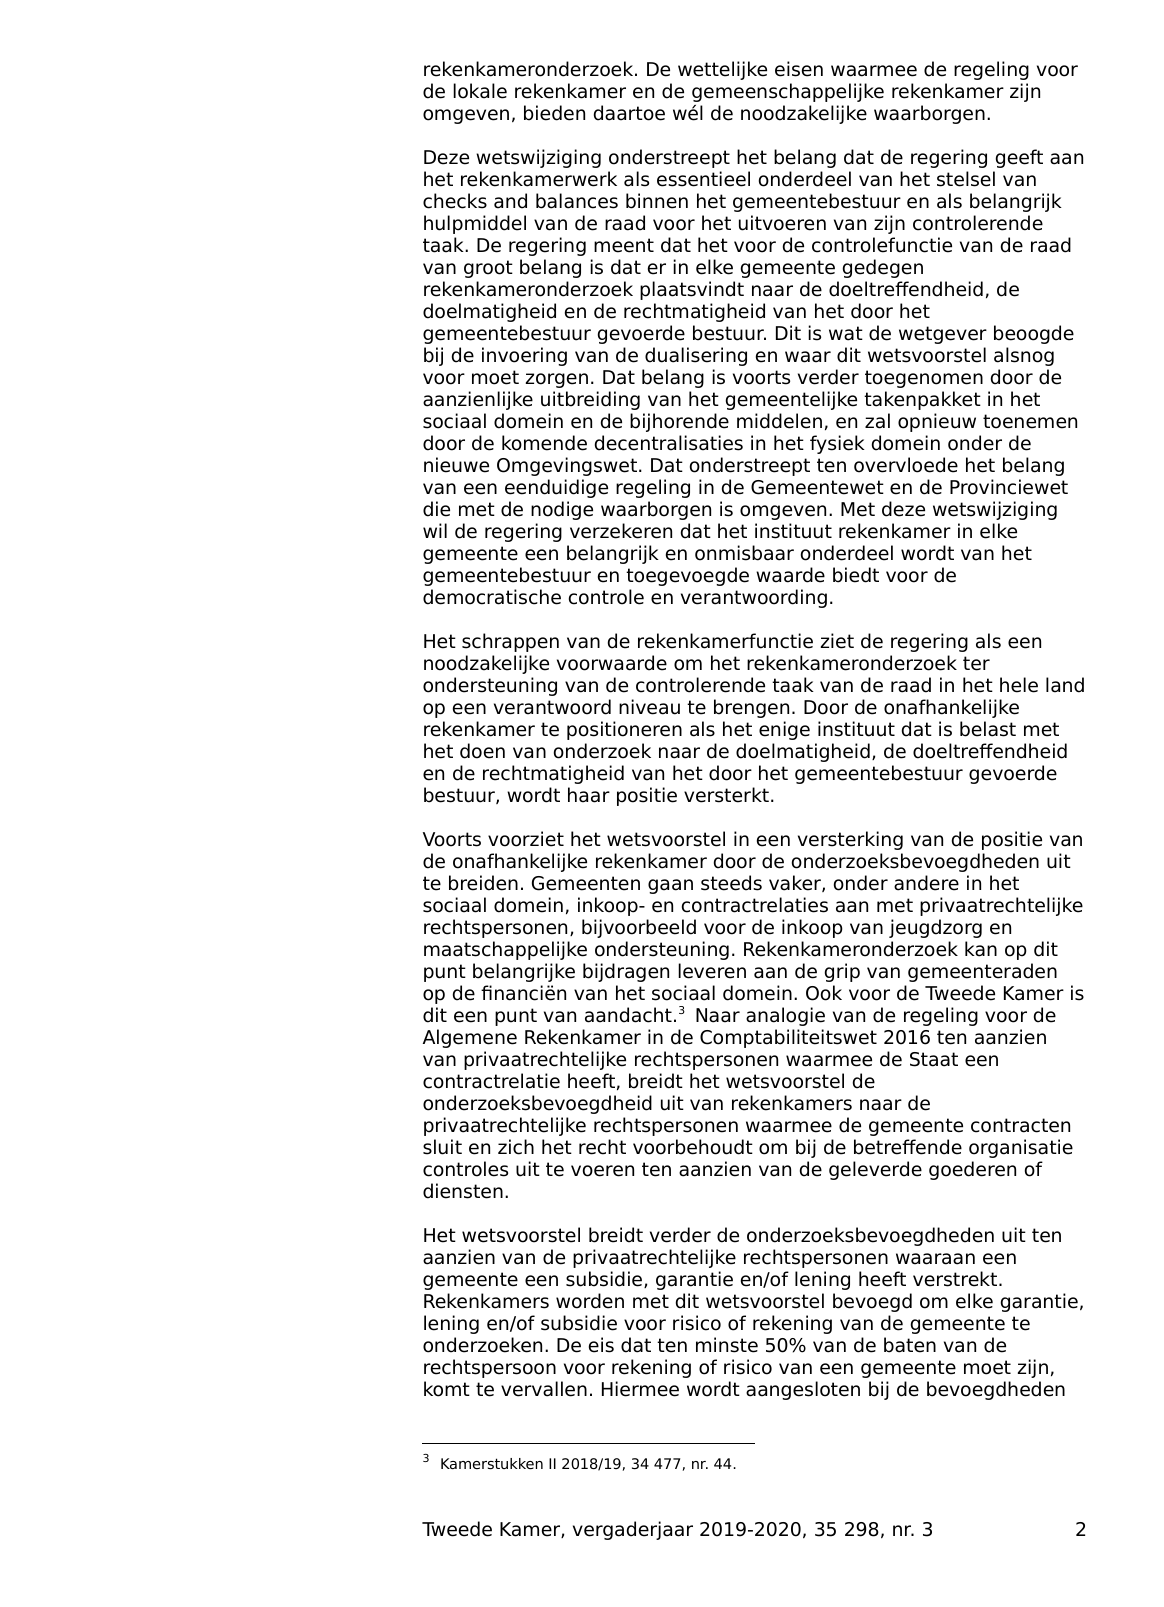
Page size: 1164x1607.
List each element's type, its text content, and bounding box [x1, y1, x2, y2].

text rekenkameronderzoek. De wettelijke eisen waarmee de regeling voor de lokale rekenkamer en de gemeenschappelijke rekenkamer zijn omgeven, bieden daartoe wél de noodzakelijke waarborgen. [422, 59, 1087, 125]
text Deze wetswijziging onderstreept het belang dat de regering geeft aan het rekenkamerwerk als essentieel onderdeel van het stelsel van checks and balances binnen het gemeentebestuur en als belangrijk hulpmiddel van de raad voor het uitvoeren van zijn controlerende taak. De regering meent dat het voor de controlefunctie van de raad van groot belang is dat er in elke gemeente gedegen rekenkameronderzoek plaatsvindt naar de doeltreffendheid, de doelmatigheid en de rechtmatigheid van het door het gemeentebestuur gevoerde bestuur. Dit is wat de wetgever beoogde bij de invoering van de dualisering en waar dit wetsvoorstel alsnog voor moet zorgen. Dat belang is voorts verder toegenomen door de aanzienlijke uitbreiding van het gemeentelijke takenpakket in het sociaal domein en de bijhorende middelen, en zal opnieuw toenemen door de komende decentralisaties in het fysiek domein onder de nieuwe Omgevingswet. Dat onderstreept ten overvloede het belang van een eenduidige regeling in de Gemeentewet en de Provinciewet die met de nodige waarborgen is omgeven. Met deze wetswijziging wil de regering verzekeren dat het instituut rekenkamer in elke gemeente een belangrijk en onmisbaar onderdeel wordt van het gemeentebestuur en toegevoegde waarde biedt voor de democratische controle en verantwoording. [422, 147, 1087, 609]
text Het schrappen van de rekenkamerfunctie ziet de regering als een noodzakelijke voorwaarde om het rekenkameronderzoek ter ondersteuning van de controlerende taak van de raad in het hele land op een verantwoord niveau te brengen. Door de onafhankelijke rekenkamer te positioneren als het enige instituut dat is belast met het doen van onderzoek naar de doelmatigheid, de doeltreffendheid en de rechtmatigheid van het door het gemeentebestuur gevoerde bestuur, wordt haar positie versterkt. [422, 631, 1087, 807]
text Kamerstukken II 2018/19, 34 477, nr. 44. [422, 1452, 1087, 1474]
text Het wetsvoorstel breidt verder de onderzoeksbevoegdheden uit ten aanzien van de privaatrechtelijke rechtspersonen waaraan een gemeente een subsidie, garantie en/of lening heeft verstrekt. Rekenkamers worden met dit wetsvoorstel bevoegd om elke garantie, lening en/of subsidie voor risico of rekening van de gemeente te onderzoeken. De eis dat ten minste 50% van de baten van de rechtspersoon voor rekening of risico van een gemeente moet zijn, komt te vervallen. Hiermee wordt aangesloten bij de bevoegdheden [422, 1225, 1087, 1401]
text Voorts voorziet het wetsvoorstel in een versterking van de positie van de onafhankelijke rekenkamer door de onderzoeksbevoegdheden uit te breiden. Gemeenten gaan steeds vaker, onder andere in het sociaal domein, inkoop- en contractrelaties aan met privaatrechtelijke rechtspersonen, bijvoorbeeld voor de inkoop van jeugdzorg en maatschappelijke ondersteuning. Rekenkameronderzoek kan op dit punt belangrijke bijdragen leveren aan de grip van gemeenteraden op de financiën van het sociaal domein. Ook voor de Tweede Kamer is dit een punt van aandacht. Naar analogie van de regeling voor de Algemene Rekenkamer in de Comptabiliteitswet 2016 ten aanzien van privaatrechtelijke rechtspersonen waarmee de Staat een contractrelatie heeft, breidt het wetsvoorstel de onderzoeksbevoegdheid uit van rekenkamers naar de privaatrechtelijke rechtspersonen waarmee de gemeente contracten sluit en zich het recht voorbehoudt om bij de betreffende organisatie controles uit te voeren ten aanzien van de geleverde goederen of diensten. [422, 829, 1087, 1203]
